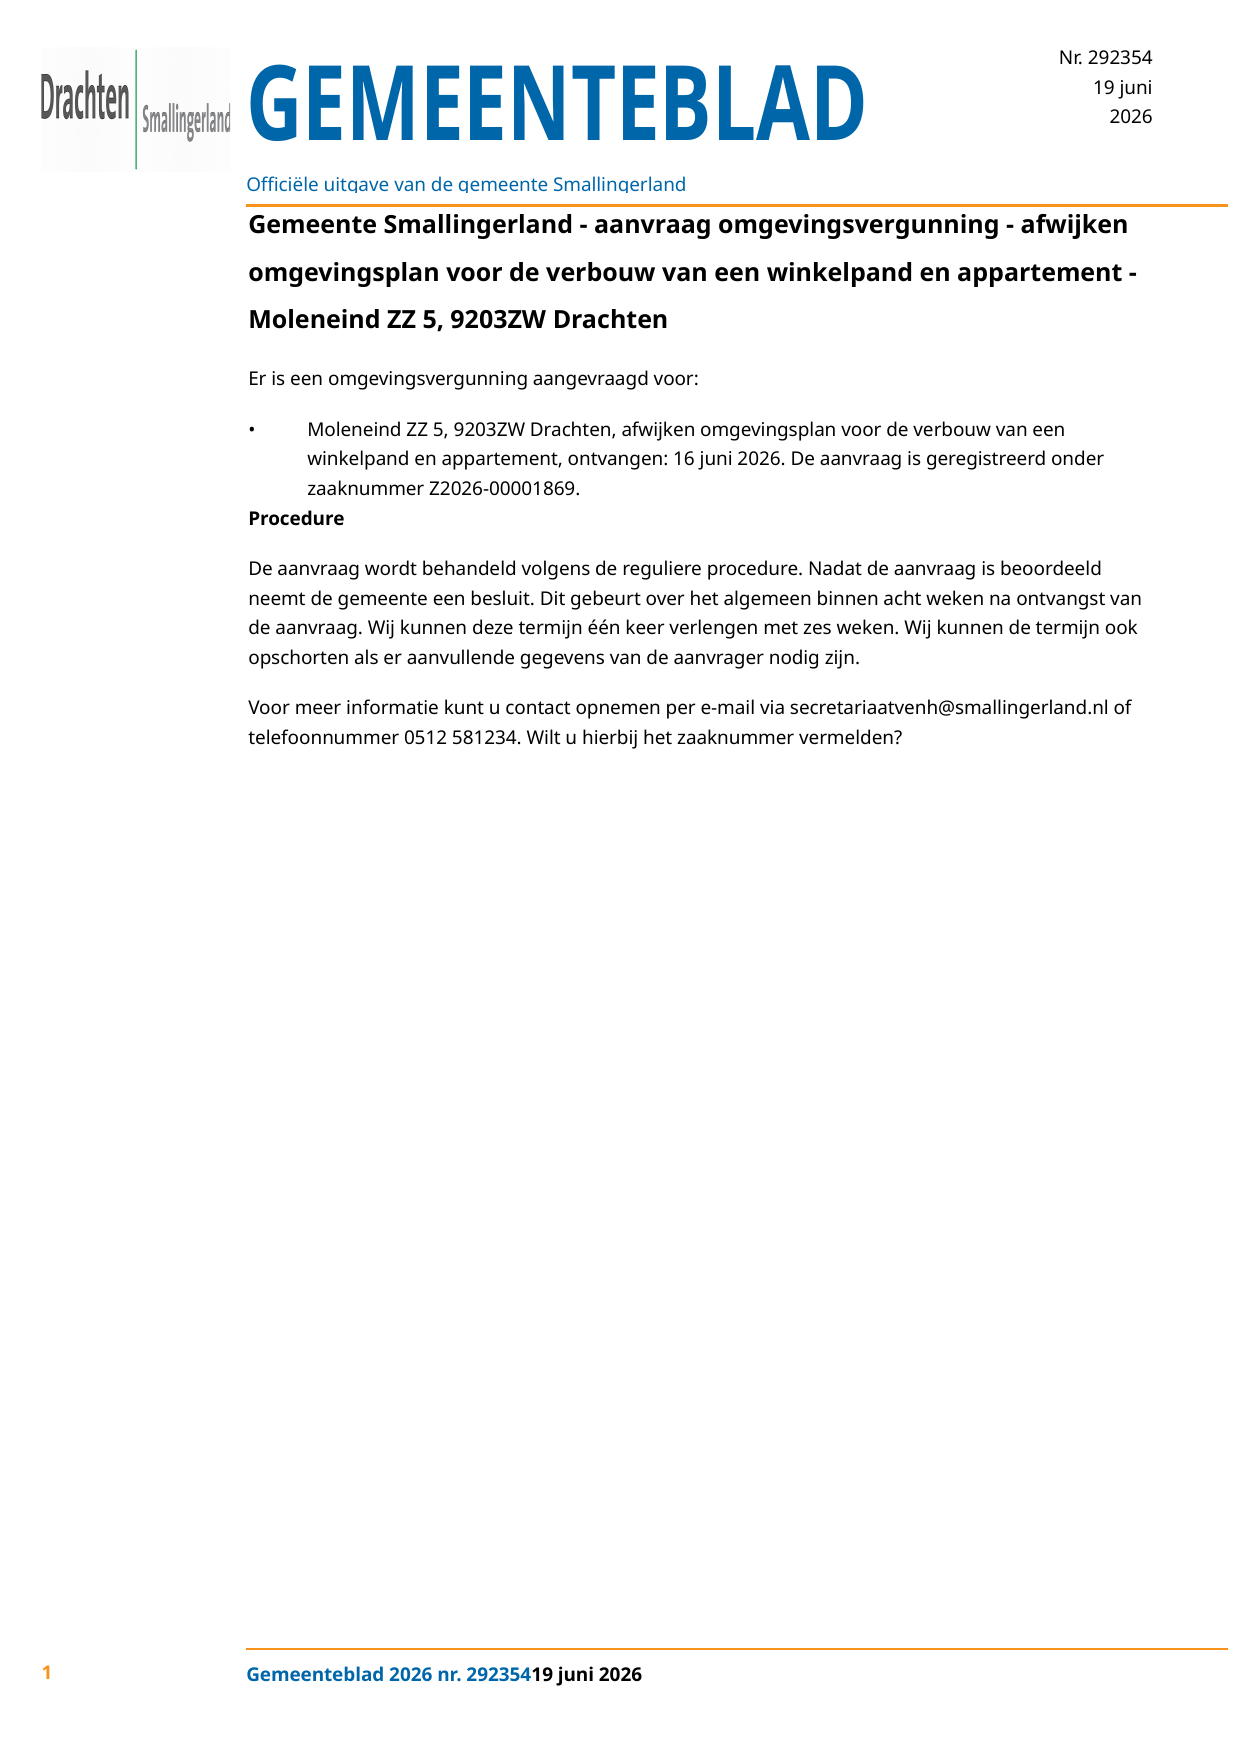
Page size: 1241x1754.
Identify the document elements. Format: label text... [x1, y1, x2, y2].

picture [41, 47, 231, 172]
text Voor meer informatie kunt u contact opnemen per e-mail via secretariaatvenh@smallingerland.nl of telefoonnummer 0512 581234. Wilt u hierbij het zaaknummer vermelden? [248, 694, 1152, 749]
text Procedure [248, 505, 1152, 530]
text Er is een omgevingsvergunning aangevraagd voor: [248, 366, 1152, 391]
list Moleneind ZZ 5, 9203ZW Drachten, afwijken omgevingsplan voor de verbouw van een winkelpand en appartement, ontvangen: 16 juni 2026. De aanvraag is geregistreerd onder zaaknummer Z2026-00001869. [248, 416, 1152, 501]
text De aanvraag wordt behandeld volgens de reguliere procedure. Nadat de aanvraag is beoordeeld neemt de gemeente een besluit. Dit gebeurt over het algemeen binnen acht weken na ontvangst van de aanvraag. Wij kunnen deze termijn één keer verlengen met zes weken. Wij kunnen de termijn ook opschorten als er aanvullende gegevens van de aanvrager nodig zijn. [248, 555, 1152, 669]
text Gemeente Smallingerland - aanvraag omgevingsvergunning - afwijken omgevingsplan voor de verbouw van een winkelpand en appartement - Moleneind ZZ 5, 9203ZW Drachten [248, 207, 1152, 336]
